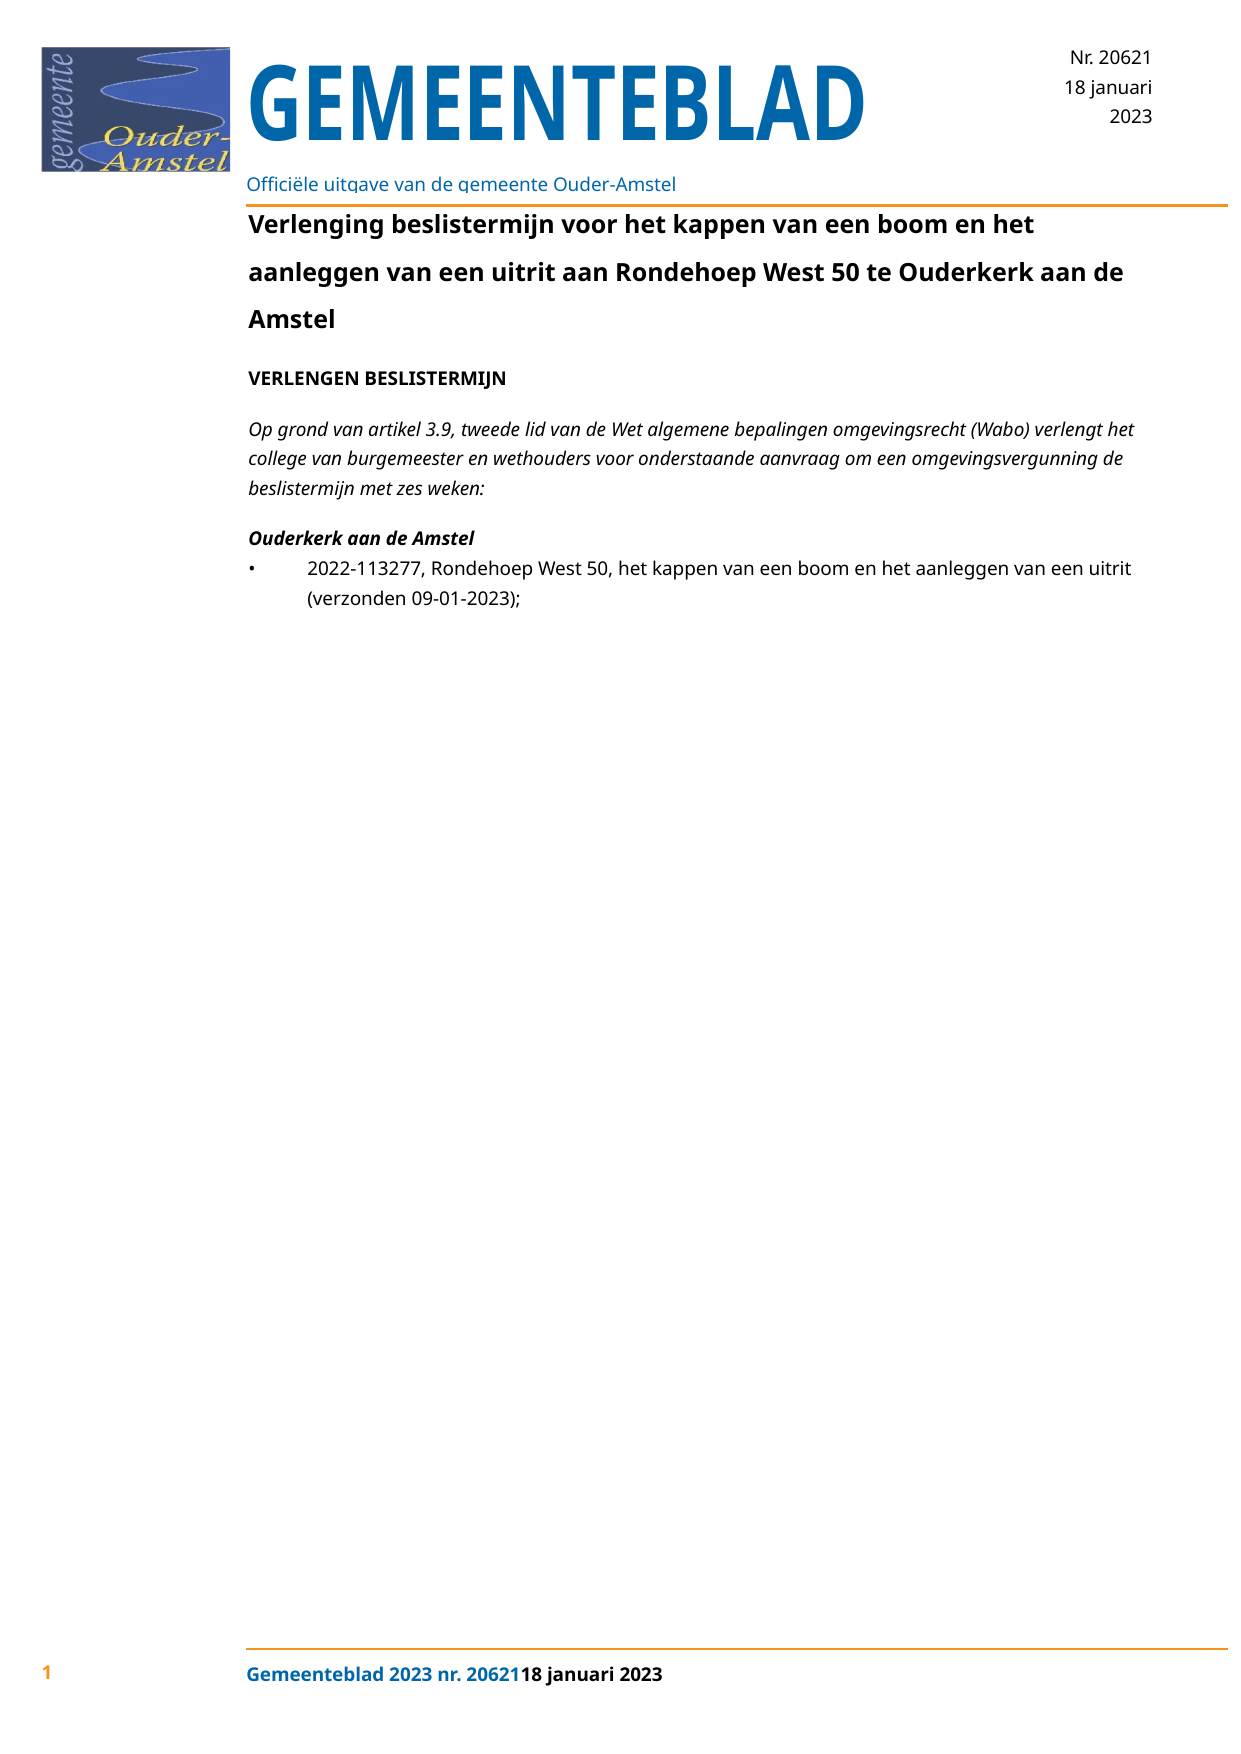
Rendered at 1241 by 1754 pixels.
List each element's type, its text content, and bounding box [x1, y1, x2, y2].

picture [41, 47, 231, 172]
list 2022-113277, Rondehoep West 50, het kappen van een boom en het aanleggen van een uitrit (verzonden 09-01-2023); [248, 555, 1152, 610]
text Verlenging beslistermijn voor het kappen van een boom en het aanleggen van een uitrit aan Rondehoep West 50 te Ouderkerk aan de Amstel [248, 207, 1152, 336]
text Ouderkerk aan de Amstel [248, 526, 1152, 551]
text Op grond van artikel 3.9, tweede lid van de Wet algemene bepalingen omgevingsrecht (Wabo) verlengt het college van burgemeester en wethouders voor onderstaande aanvraag om een omgevingsvergunning de beslistermijn met zes weken: [248, 416, 1152, 501]
text VERLENGEN BESLISTERMIJN [248, 366, 1152, 391]
